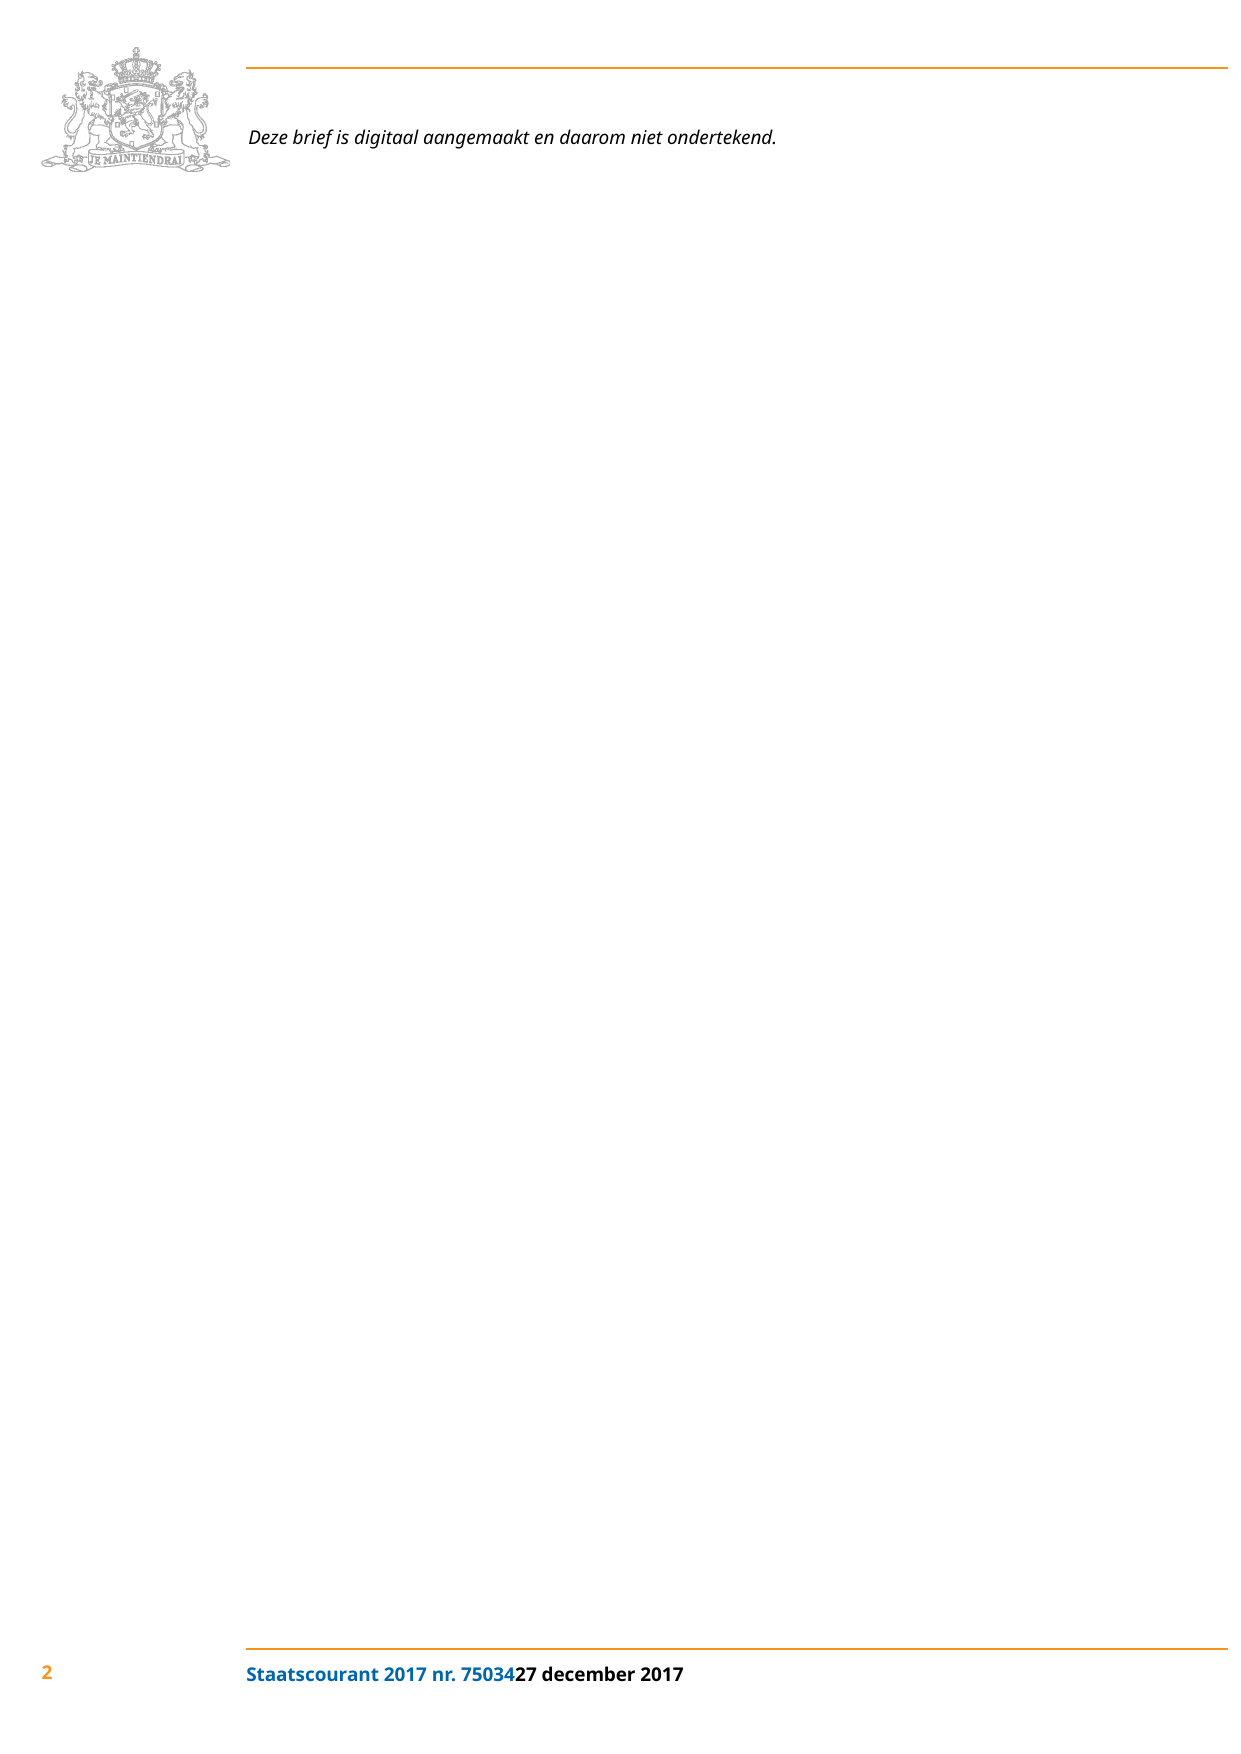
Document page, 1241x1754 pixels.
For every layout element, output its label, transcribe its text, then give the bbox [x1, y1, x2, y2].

picture [41, 47, 231, 172]
text Deze brief is digitaal aangemaakt en daarom niet ondertekend. [248, 124, 1152, 150]
